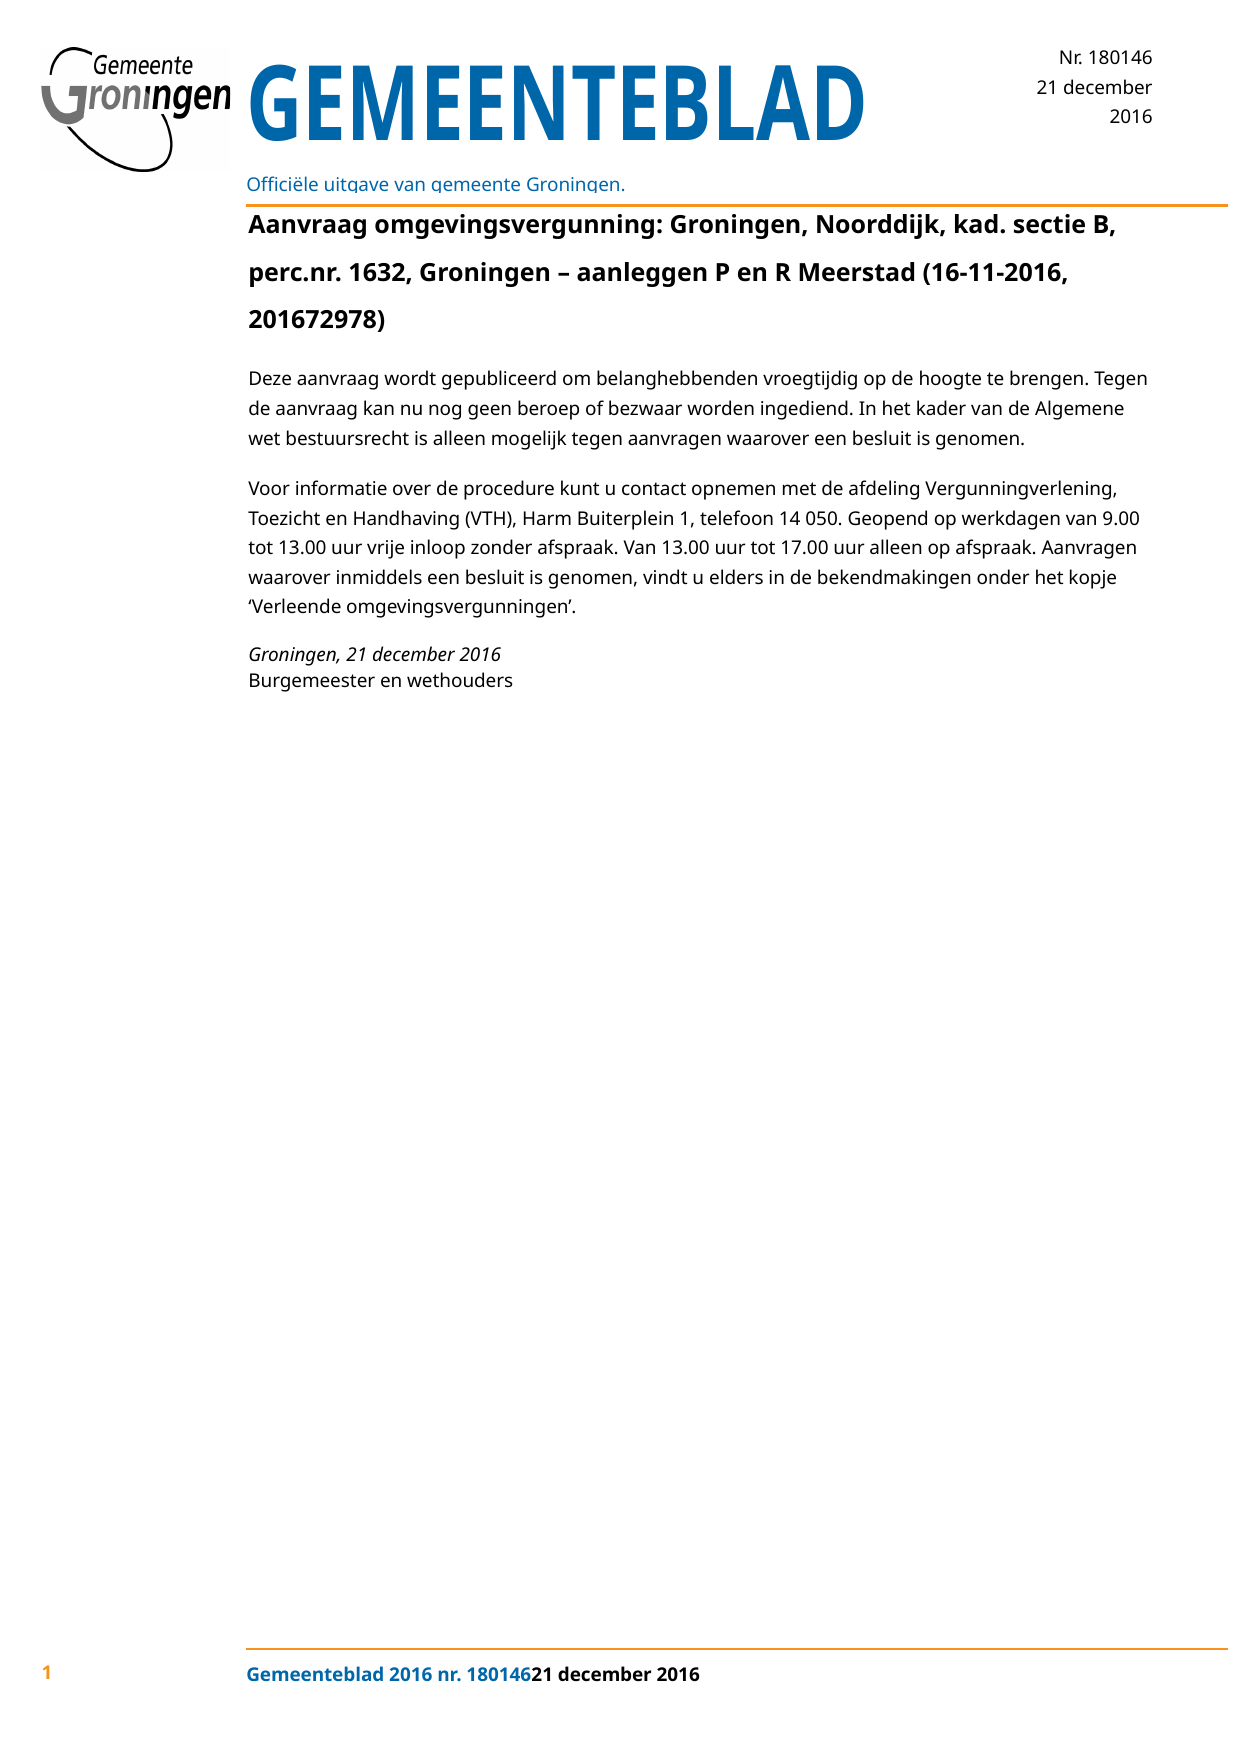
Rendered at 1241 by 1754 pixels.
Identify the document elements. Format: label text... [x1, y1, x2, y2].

text Deze aanvraag wordt gepubliceerd om belanghebbenden vroegtijdig op de hoogte te brengen. Tegen de aanvraag kan nu nog geen beroep of bezwaar worden ingediend. In het kader van de Algemene wet bestuursrecht is alleen mogelijk tegen aanvragen waarover een besluit is genomen. [248, 366, 1152, 450]
text Voor informatie over de procedure kunt u contact opnemen met de afdeling Vergunningverlening, Toezicht en Handhaving (VTH), Harm Buiterplein 1, telefoon 14 050. Geopend op werkdagen van 9.00 tot 13.00 uur vrije inloop zonder afspraak. Van 13.00 uur tot 17.00 uur alleen op afspraak. Aanvragen waarover inmiddels een besluit is genomen, vindt u elders in de bekendmakingen onder het kopje ‘Verleende omgevingsvergunningen’. [248, 475, 1152, 619]
text Aanvraag omgevingsvergunning: Groningen, Noorddijk, kad. sectie B, perc.nr. 1632, Groningen – aanleggen P en R Meerstad (16-11-2016, 201672978) [248, 207, 1152, 336]
picture [41, 47, 231, 172]
text Burgemeester en wethouders [248, 667, 1152, 693]
text Groningen, 21 december 2016 [248, 641, 1152, 667]
